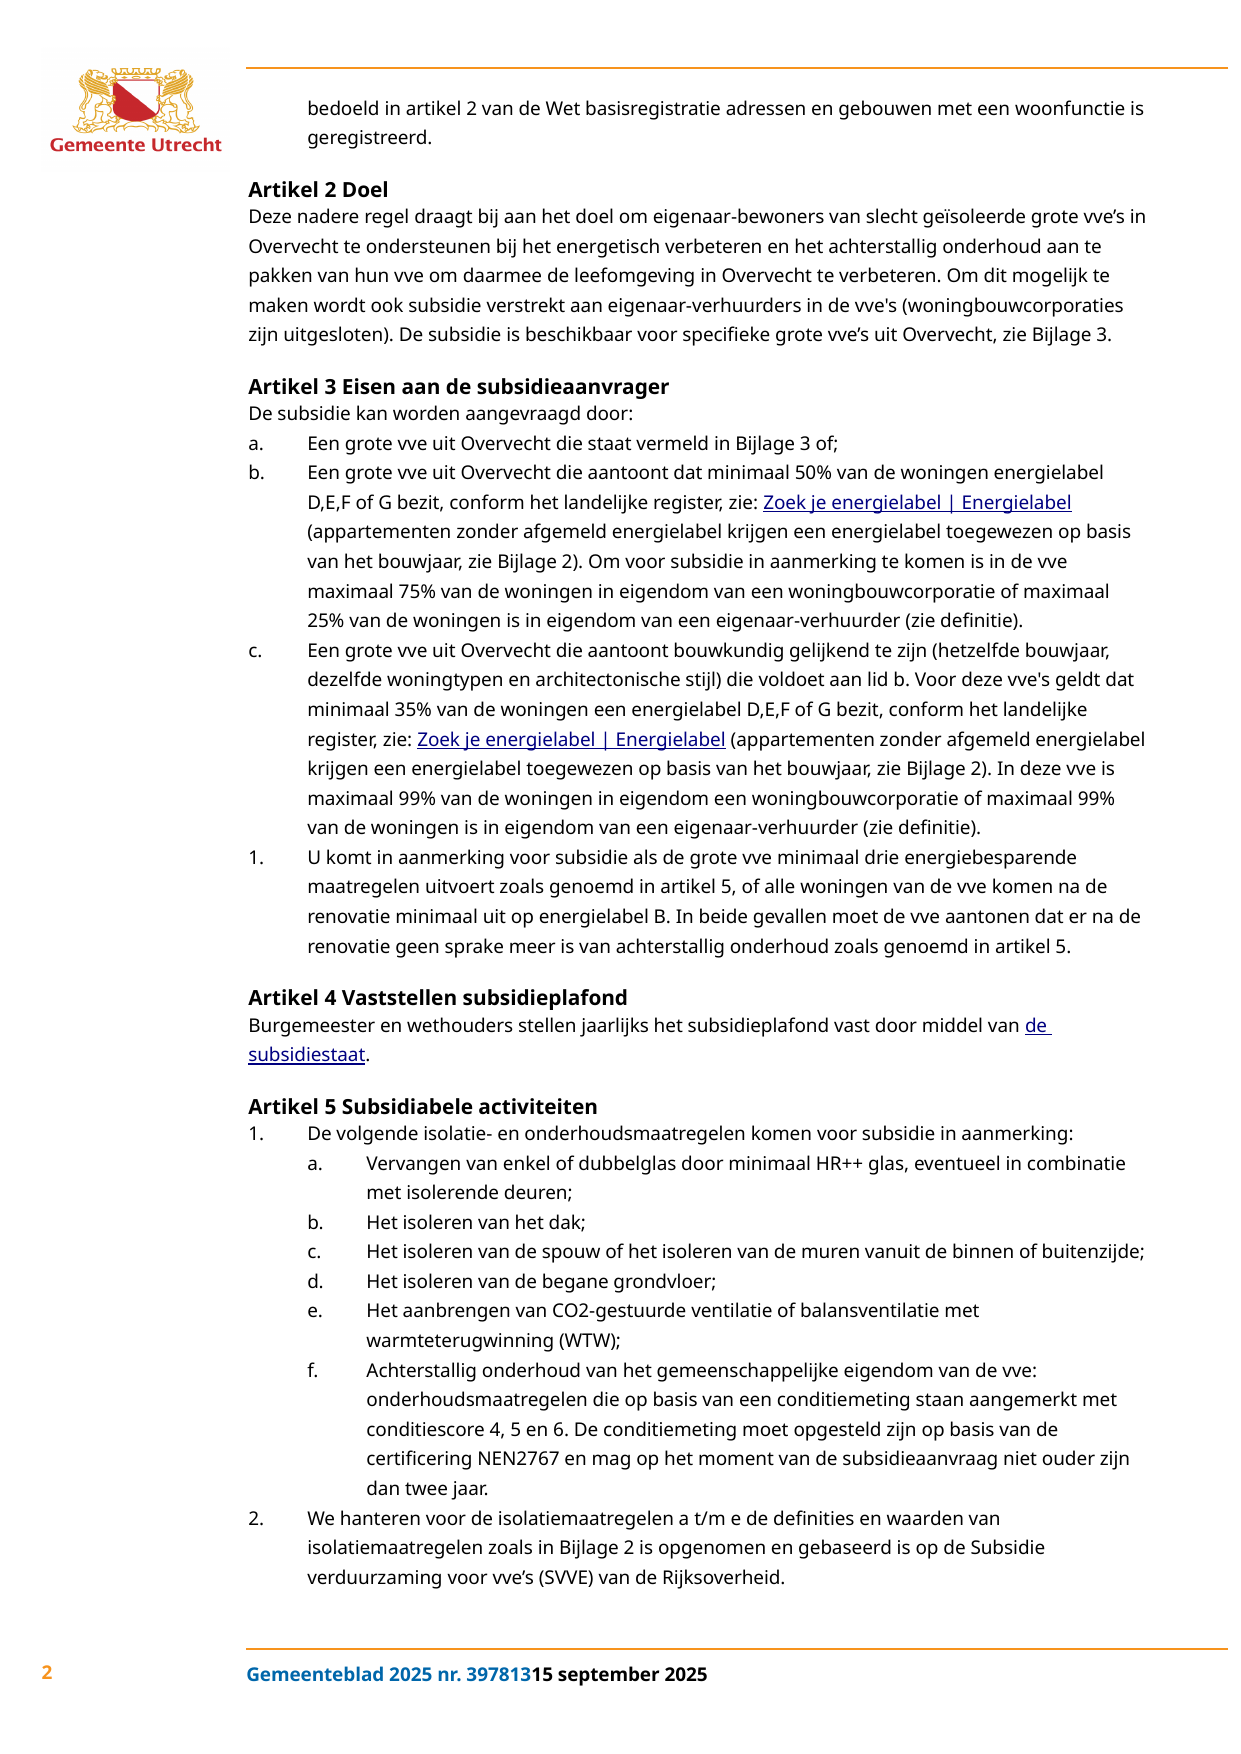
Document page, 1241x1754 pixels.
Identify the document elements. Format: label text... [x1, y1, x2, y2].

list De volgende isolatie- en onderhoudsmaatregelen komen voor subsidie in aanmerking: [248, 1120, 1152, 1146]
list Een grote vve uit Overvecht die staat vermeld in Bijlage 3 of; [248, 430, 1152, 456]
text Burgemeester en wethouders stellen jaarlijks het subsidieplafond vast door middel van de subsidiestaat. [248, 1012, 1152, 1067]
picture [41, 47, 231, 172]
text Deze nadere regel draagt bij aan het doel om eigenaar-bewoners van slecht geïsoleerde grote vve’s in Overvecht te ondersteunen bij het energetisch verbeteren en het achterstallig onderhoud aan te pakken van hun vve om daarmee de leefomgeving in Overvecht te verbeteren. Om dit mogelijk te maken wordt ook subsidie verstrekt aan eigenaar-verhuurders in de vve's (woningbouwcorporaties zijn uitgesloten). De subsidie is beschikbaar voor specifieke grote vve’s uit Overvecht, zie Bijlage 3. [248, 203, 1152, 347]
list Een grote vve uit Overvecht die aantoont dat minimaal 50% van de woningen energielabel D,E,F of G bezit, conform het landelijke register, zie: Zoek je energielabel | Energielabel (appartementen zonder afgemeld energielabel krijgen een energielabel toegewezen op basis van het bouwjaar, zie Bijlage 2). Om voor subsidie in aanmerking te komen is in de vve maximaal 75% van de woningen in eigendom van een woningbouwcorporatie of maximaal 25% van de woningen is in eigendom van een eigenaar-verhuurder (zie definitie). [248, 459, 1152, 633]
list Een grote vve uit Overvecht die aantoont bouwkundig gelijkend te zijn (hetzelfde bouwjaar, dezelfde woningtypen en architectonische stijl) die voldoet aan lid b. Voor deze vve's geldt dat minimaal 35% van de woningen een energielabel D,E,F of G bezit, conform het landelijke register, zie: Zoek je energielabel | Energielabel (appartementen zonder afgemeld energielabel krijgen een energielabel toegewezen op basis van het bouwjaar, zie Bijlage 2). In deze vve is maximaal 99% van de woningen in eigendom een woningbouwcorporatie of maximaal 99% van de woningen is in eigendom van een eigenaar-verhuurder (zie definitie). [248, 637, 1152, 840]
list Vervangen van enkel of dubbelglas door minimaal HR++ glas, eventueel in combinatie met isolerende deuren; [307, 1150, 1152, 1205]
list Het isoleren van de begane grondvloer; [307, 1268, 1152, 1294]
list Achterstallig onderhoud van het gemeenschappelijke eigendom van de vve: onderhoudsmaatregelen die op basis van een conditiemeting staan aangemerkt met conditiescore 4, 5 en 6. De conditiemeting moet opgesteld zijn op basis van de certificering NEN2767 en mag op het moment van de subsidieaanvraag niet ouder zijn dan twee jaar. [307, 1357, 1152, 1501]
list bedoeld in artikel 2 van de Wet basisregistratie adressen en gebouwen met een woonfunctie is geregistreerd. [248, 95, 1152, 150]
text De subsidie kan worden aangevraagd door: [248, 400, 1152, 426]
text Artikel 2 Doel [248, 175, 1152, 203]
list U komt in aanmerking voor subsidie als de grote vve minimaal drie energiebesparende maatregelen uitvoert zoals genoemd in artikel 5, of alle woningen van de vve komen na de renovatie minimaal uit op energielabel B. In beide gevallen moet de vve aantonen dat er na de renovatie geen sprake meer is van achterstallig onderhoud zoals genoemd in artikel 5. [248, 844, 1152, 959]
text Artikel 5 Subsidiabele activiteiten [248, 1092, 1152, 1120]
text Artikel 4 Vaststellen subsidieplafond [248, 983, 1152, 1012]
list We hanteren voor de isolatiemaatregelen a t/m e de definities en waarden van isolatiemaatregelen zoals in Bijlage 2 is opgenomen en gebaseerd is op de Subsidie verduurzaming voor vve’s (SVVE) van de Rijksoverheid. [248, 1505, 1152, 1590]
list Het isoleren van de spouw of het isoleren van de muren vanuit de binnen of buitenzijde; [307, 1238, 1152, 1264]
list Het aanbrengen van CO2-gestuurde ventilatie of balansventilatie met warmteterugwinning (WTW); [307, 1298, 1152, 1353]
list Het isoleren van het dak; [307, 1209, 1152, 1235]
text Artikel 3 Eisen aan de subsidieaanvrager [248, 372, 1152, 400]
